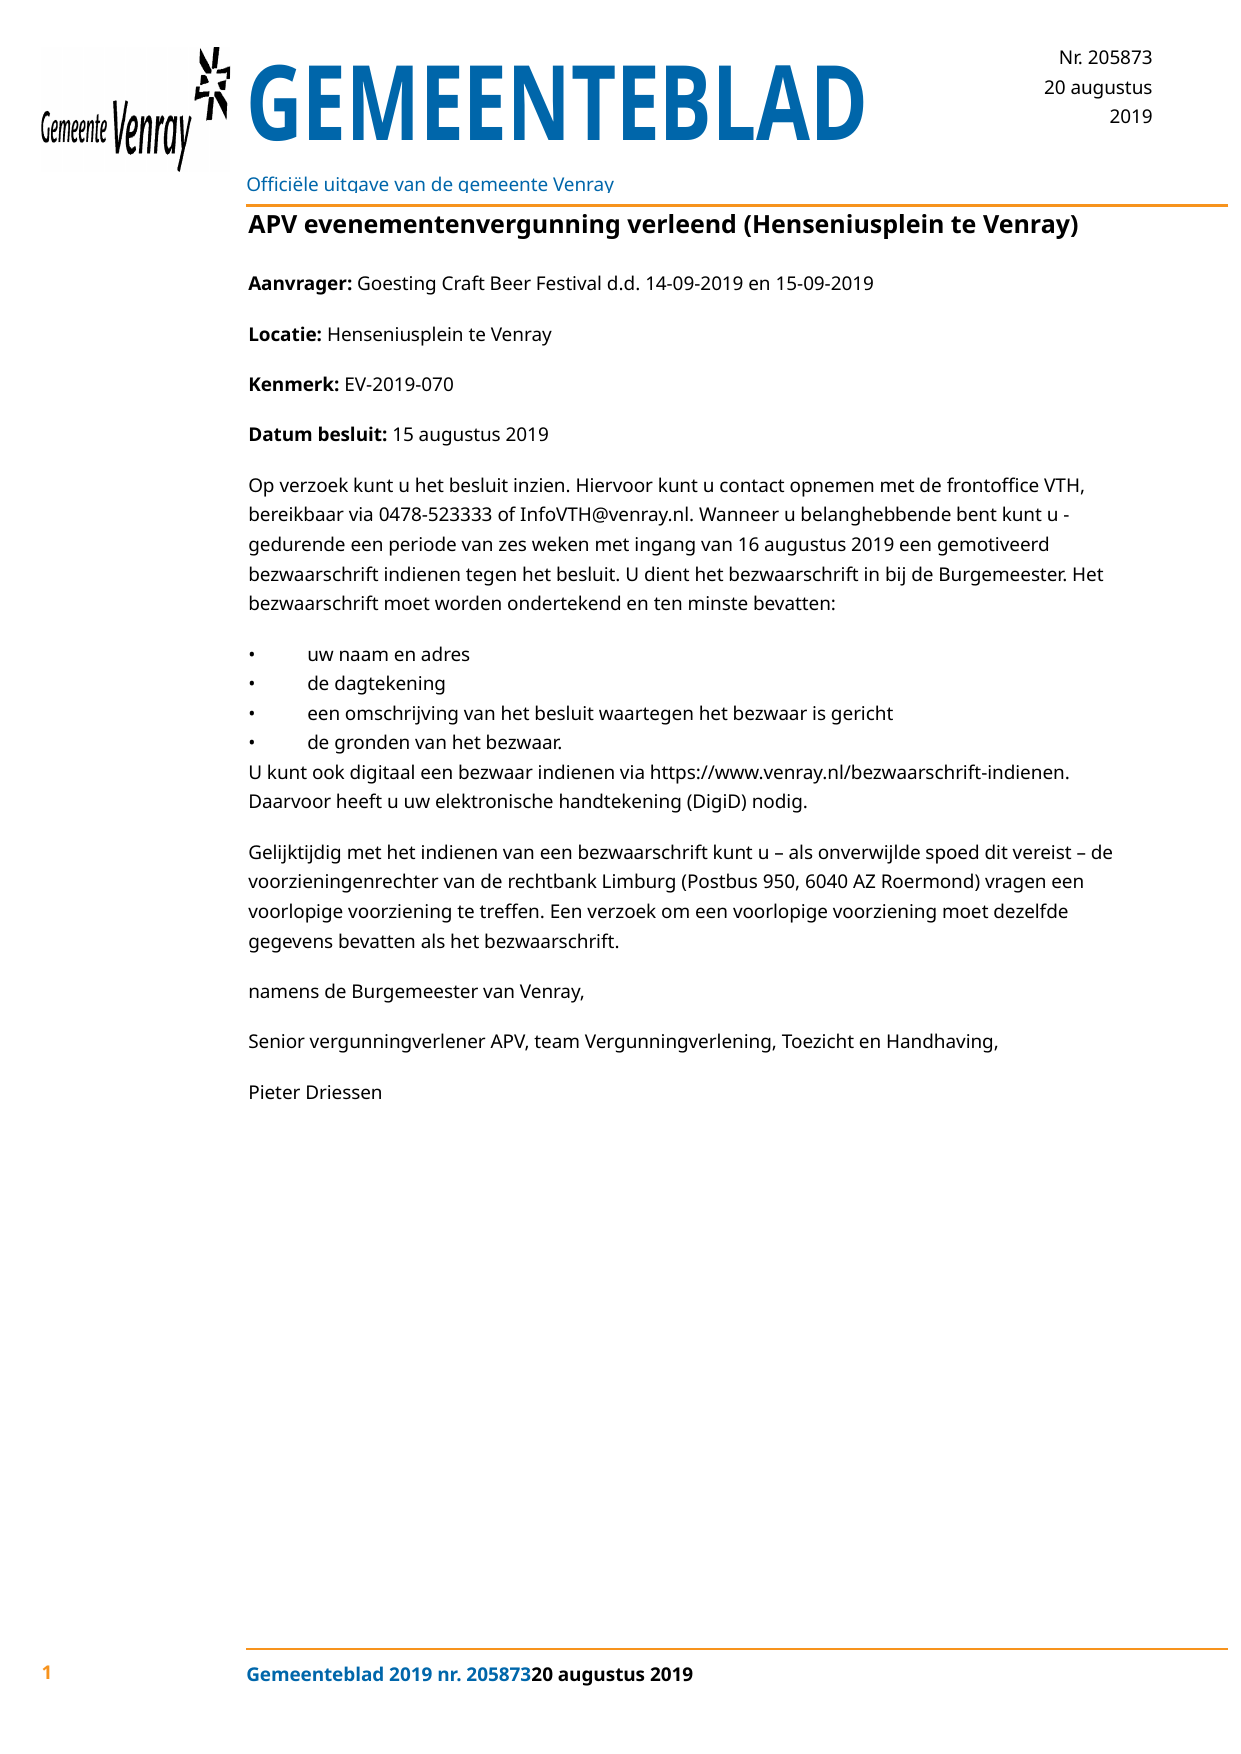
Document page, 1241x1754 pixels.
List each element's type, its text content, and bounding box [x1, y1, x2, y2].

text Locatie: Henseniusplein te Venray [248, 321, 1152, 346]
list de gronden van het bezwaar. [248, 729, 1152, 755]
text namens de Burgemeester van Venray, [248, 978, 1152, 1004]
text Aanvrager: Goesting Craft Beer Festival d.d. 14-09-2019 en 15-09-2019 [248, 270, 1152, 296]
list een omschrijving van het besluit waartegen het bezwaar is gericht [248, 700, 1152, 726]
text Op verzoek kunt u het besluit inzien. Hiervoor kunt u contact opnemen met de frontoffice VTH, bereikbaar via 0478-523333 of InfoVTH@venray.nl. Wanneer u belanghebbende bent kunt u - gedurende een periode van zes weken met ingang van 16 augustus 2019 een gemotiveerd bezwaarschrift indienen tegen het besluit. U dient het bezwaarschrift in bij de Burgemeester. Het bezwaarschrift moet worden ondertekend en ten minste bevatten: [248, 472, 1152, 616]
text Pieter Driessen [248, 1079, 1152, 1105]
list uw naam en adres [248, 641, 1152, 666]
text APV evenementenvergunning verleend (Henseniusplein te Venray) [248, 207, 1152, 241]
text Datum besluit: 15 augustus 2019 [248, 422, 1152, 447]
text Senior vergunningverlener APV, team Vergunningverlening, Toezicht en Handhaving, [248, 1029, 1152, 1054]
text Gelijktijdig met het indienen van een bezwaarschrift kunt u – als onverwijlde spoed dit vereist – de voorzieningenrechter van de rechtbank Limburg (Postbus 950, 6040 AZ Roermond) vragen een voorlopige voorziening te treffen. Een verzoek om een voorlopige voorziening moet dezelfde gegevens bevatten als het bezwaarschrift. [248, 839, 1152, 953]
list de dagtekening [248, 670, 1152, 696]
text U kunt ook digitaal een bezwaar indienen via https://www.venray.nl/bezwaarschrift-indienen. Daarvoor heeft u uw elektronische handtekening (DigiD) nodig. [248, 759, 1152, 814]
text Kenmerk: EV-2019-070 [248, 371, 1152, 397]
picture [41, 47, 231, 172]
